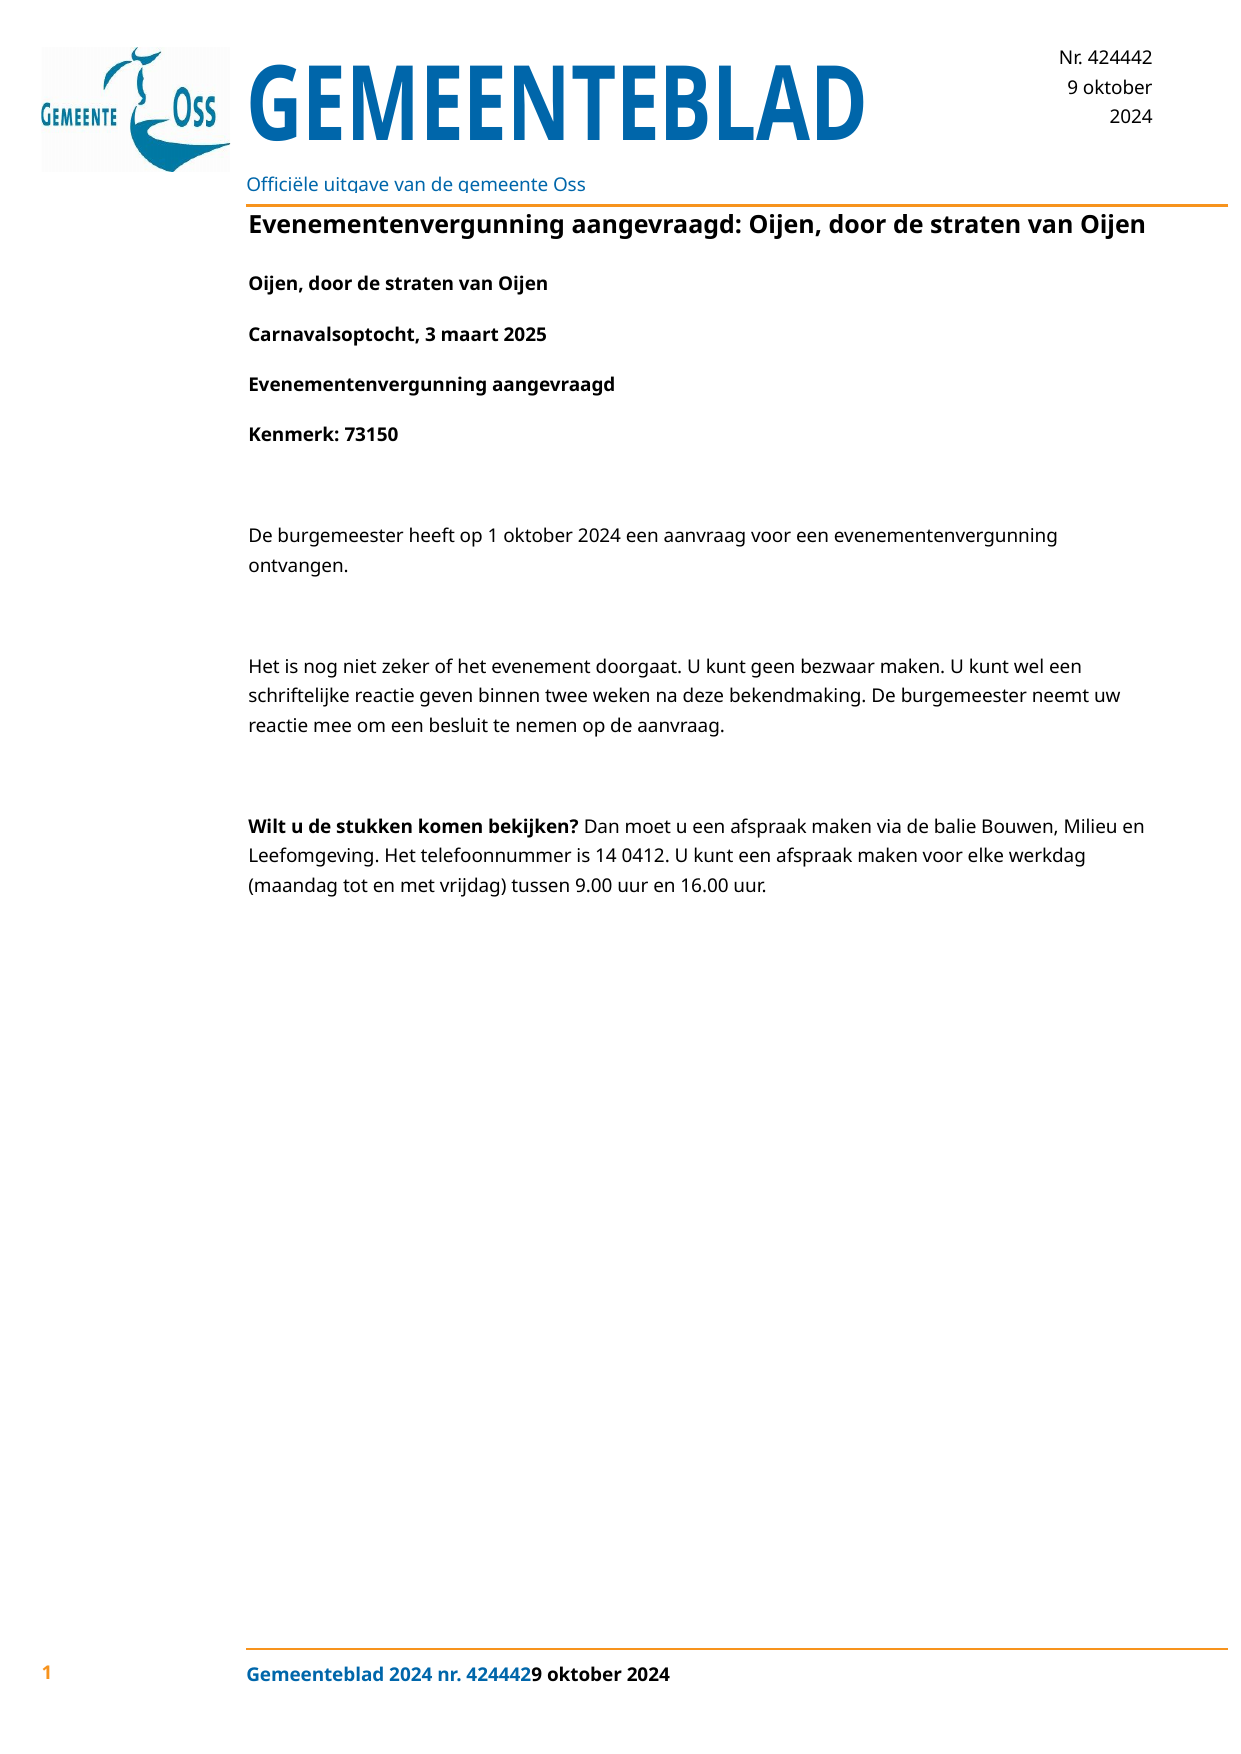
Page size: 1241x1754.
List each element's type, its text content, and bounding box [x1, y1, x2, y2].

text Wilt u de stukken komen bekijken? Dan moet u een afspraak maken via de balie Bouwen, Milieu en Leefomgeving. Het telefoonnummer is 14 0412. U kunt een afspraak maken voor elke werkdag (maandag tot en met vrijdag) tussen 9.00 uur en 16.00 uur. [248, 813, 1152, 898]
text De burgemeester heeft op 1 oktober 2024 een aanvraag voor een evenementenvergunning ontvangen. [248, 522, 1152, 578]
text Oijen, door de straten van Oijen [248, 270, 1152, 296]
text Het is nog niet zeker of het evenement doorgaat. U kunt geen bezwaar maken. U kunt wel een schriftelijke reactie geven binnen twee weken na deze bekendmaking. De burgemeester neemt uw reactie mee om een besluit te nemen op de aanvraag. [248, 653, 1152, 738]
text Carnavalsoptocht, 3 maart 2025 [248, 321, 1152, 346]
text Kenmerk: 73150 [248, 422, 1152, 447]
picture [41, 47, 231, 172]
text Evenementenvergunning aangevraagd [248, 371, 1152, 397]
text Evenementenvergunning aangevraagd: Oijen, door de straten van Oijen [248, 207, 1152, 241]
